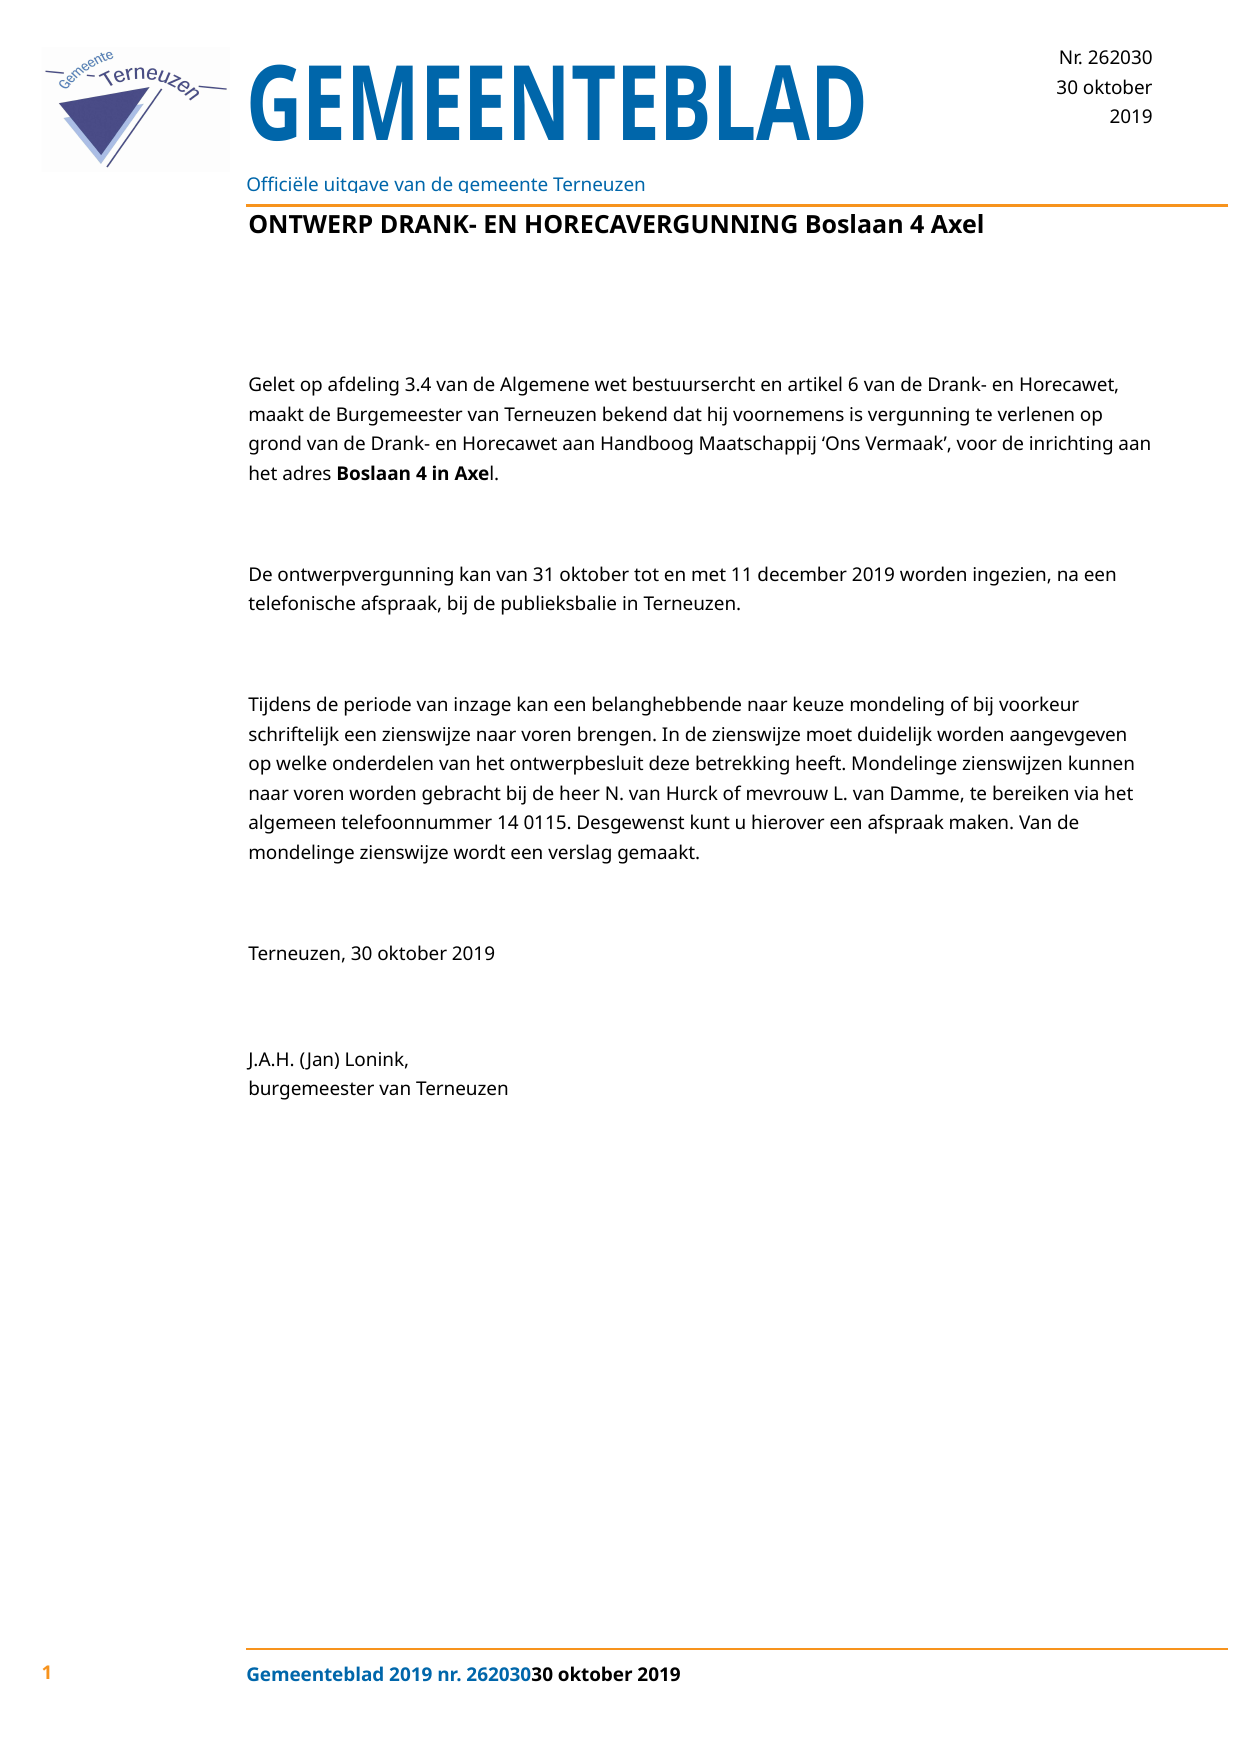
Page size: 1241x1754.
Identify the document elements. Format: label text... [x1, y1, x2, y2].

table_cell [248, 1101, 1152, 1127]
table_cell [700, 1127, 1152, 1152]
text Tijdens de periode van inzage kan een belanghebbende naar keuze mondeling of bij voorkeur schriftelijk een zienswijze naar voren brengen. In de zienswijze moet duidelijk worden aangevgeven op welke onderdelen van het ontwerpbesluit deze betrekking heeft. Mondelinge zienswijzen kunnen naar voren worden gebracht bij de heer N. van Hurck of mevrouw L. van Damme, te bereiken via het algemeen telefoonnummer 14 0115. Desgewenst kunt u hierover een afspraak maken. Van de mondelinge zienswijze wordt een verslag gemaakt. [248, 691, 1152, 865]
text Gelet op afdeling 3.4 van de Algemene wet bestuursercht en artikel 6 van de Drank- en Horecawet, maakt de Burgemeester van Terneuzen bekend dat hij voornemens is vergunning te verlenen op grond van de Drank- en Horecawet aan Handboog Maatschappij ‘Ons Vermaak’, voor de inrichting aan het adres Boslaan 4 in Axel. [248, 371, 1152, 486]
text ONTWERP DRANK- EN HORECAVERGUNNING Boslaan 4 Axel [248, 207, 1152, 241]
table_cell J.A.H. (Jan) Lonink, burgemeester van Terneuzen [248, 1016, 700, 1101]
table_header [248, 990, 1152, 1016]
text De ontwerpvergunning kan van 31 oktober tot en met 11 december 2019 worden ingezien, na een telefonische afspraak, bij de publieksbalie in Terneuzen. [248, 561, 1152, 616]
picture [41, 47, 231, 172]
table_cell [700, 1016, 1152, 1101]
table_cell [248, 1127, 700, 1152]
text Terneuzen, 30 oktober 2019 [248, 940, 1152, 966]
